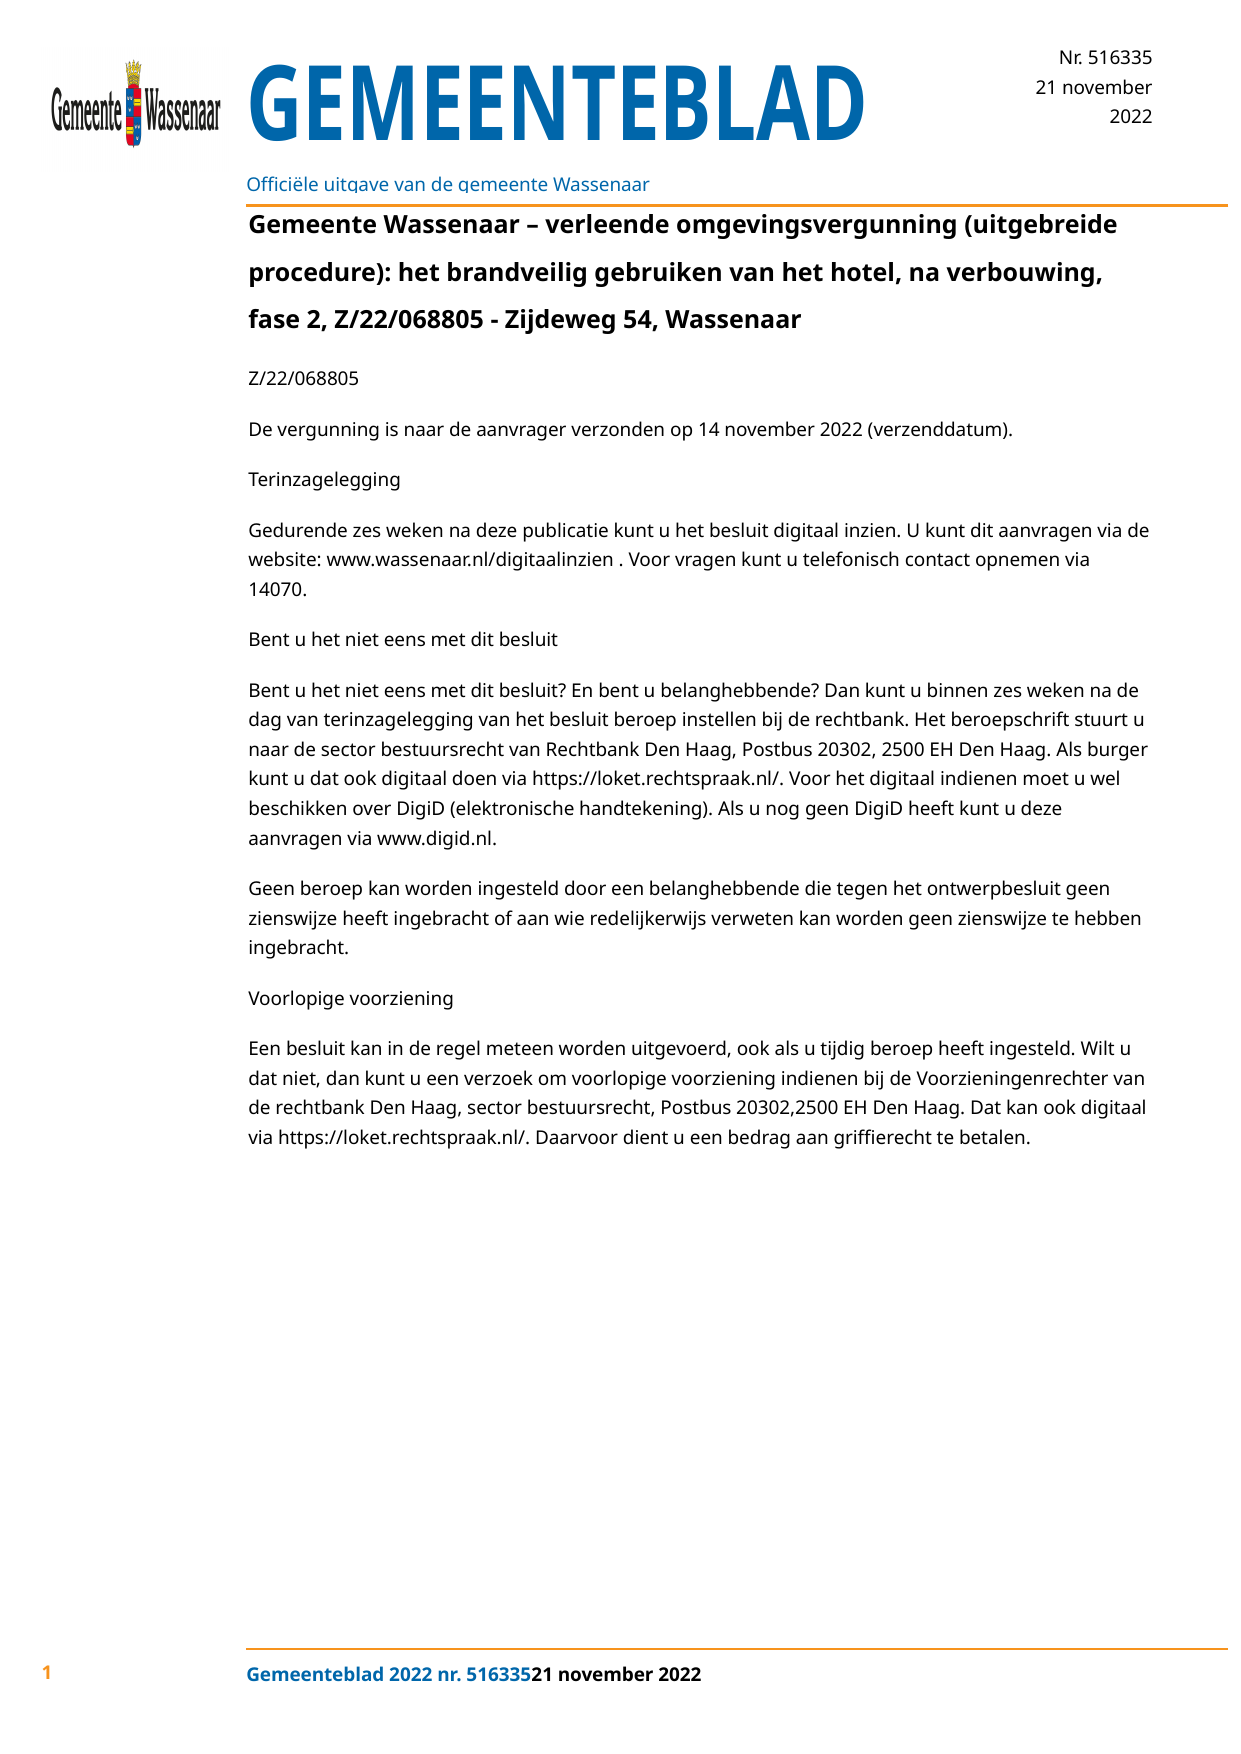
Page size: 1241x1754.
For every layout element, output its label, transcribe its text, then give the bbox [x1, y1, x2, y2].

text Gedurende zes weken na deze publicatie kunt u het besluit digitaal inzien. U kunt dit aanvragen via de website: www.wassenaar.nl/digitaalinzien . Voor vragen kunt u telefonisch contact opnemen via 14070. [248, 517, 1152, 602]
text Bent u het niet eens met dit besluit [248, 626, 1152, 652]
text Voorlopige voorziening [248, 985, 1152, 1010]
text Terinzagelegging [248, 466, 1152, 492]
text Z/22/068805 [248, 366, 1152, 391]
text Geen beroep kan worden ingesteld door een belanghebbende die tegen het ontwerpbesluit geen zienswijze heeft ingebracht of aan wie redelijkerwijs verweten kan worden geen zienswijze te hebben ingebracht. [248, 875, 1152, 960]
text De vergunning is naar de aanvrager verzonden op 14 november 2022 (verzenddatum). [248, 416, 1152, 442]
text Een besluit kan in de regel meteen worden uitgevoerd, ook als u tijdig beroep heeft ingesteld. Wilt u dat niet, dan kunt u een verzoek om voorlopige voorziening indienen bij de Voorzieningenrechter van de rechtbank Den Haag, sector bestuursrecht, Postbus 20302,2500 EH Den Haag. Dat kan ook digitaal via https://loket.rechtspraak.nl/. Daarvoor dient u een bedrag aan griffierecht te betalen. [248, 1035, 1152, 1149]
picture [41, 47, 231, 172]
text Gemeente Wassenaar – verleende omgevingsvergunning (uitgebreide procedure): het brandveilig gebruiken van het hotel, na verbouwing, fase 2, Z/22/068805 - Zijdeweg 54, Wassenaar [248, 207, 1152, 336]
text Bent u het niet eens met dit besluit? En bent u belanghebbende? Dan kunt u binnen zes weken na de dag van terinzagelegging van het besluit beroep instellen bij de rechtbank. Het beroepschrift stuurt u naar de sector bestuursrecht van Rechtbank Den Haag, Postbus 20302, 2500 EH Den Haag. Als burger kunt u dat ook digitaal doen via https://loket.rechtspraak.nl/. Voor het digitaal indienen moet u wel beschikken over DigiD (elektronische handtekening). Als u nog geen DigiD heeft kunt u deze aanvragen via www.digid.nl. [248, 677, 1152, 850]
